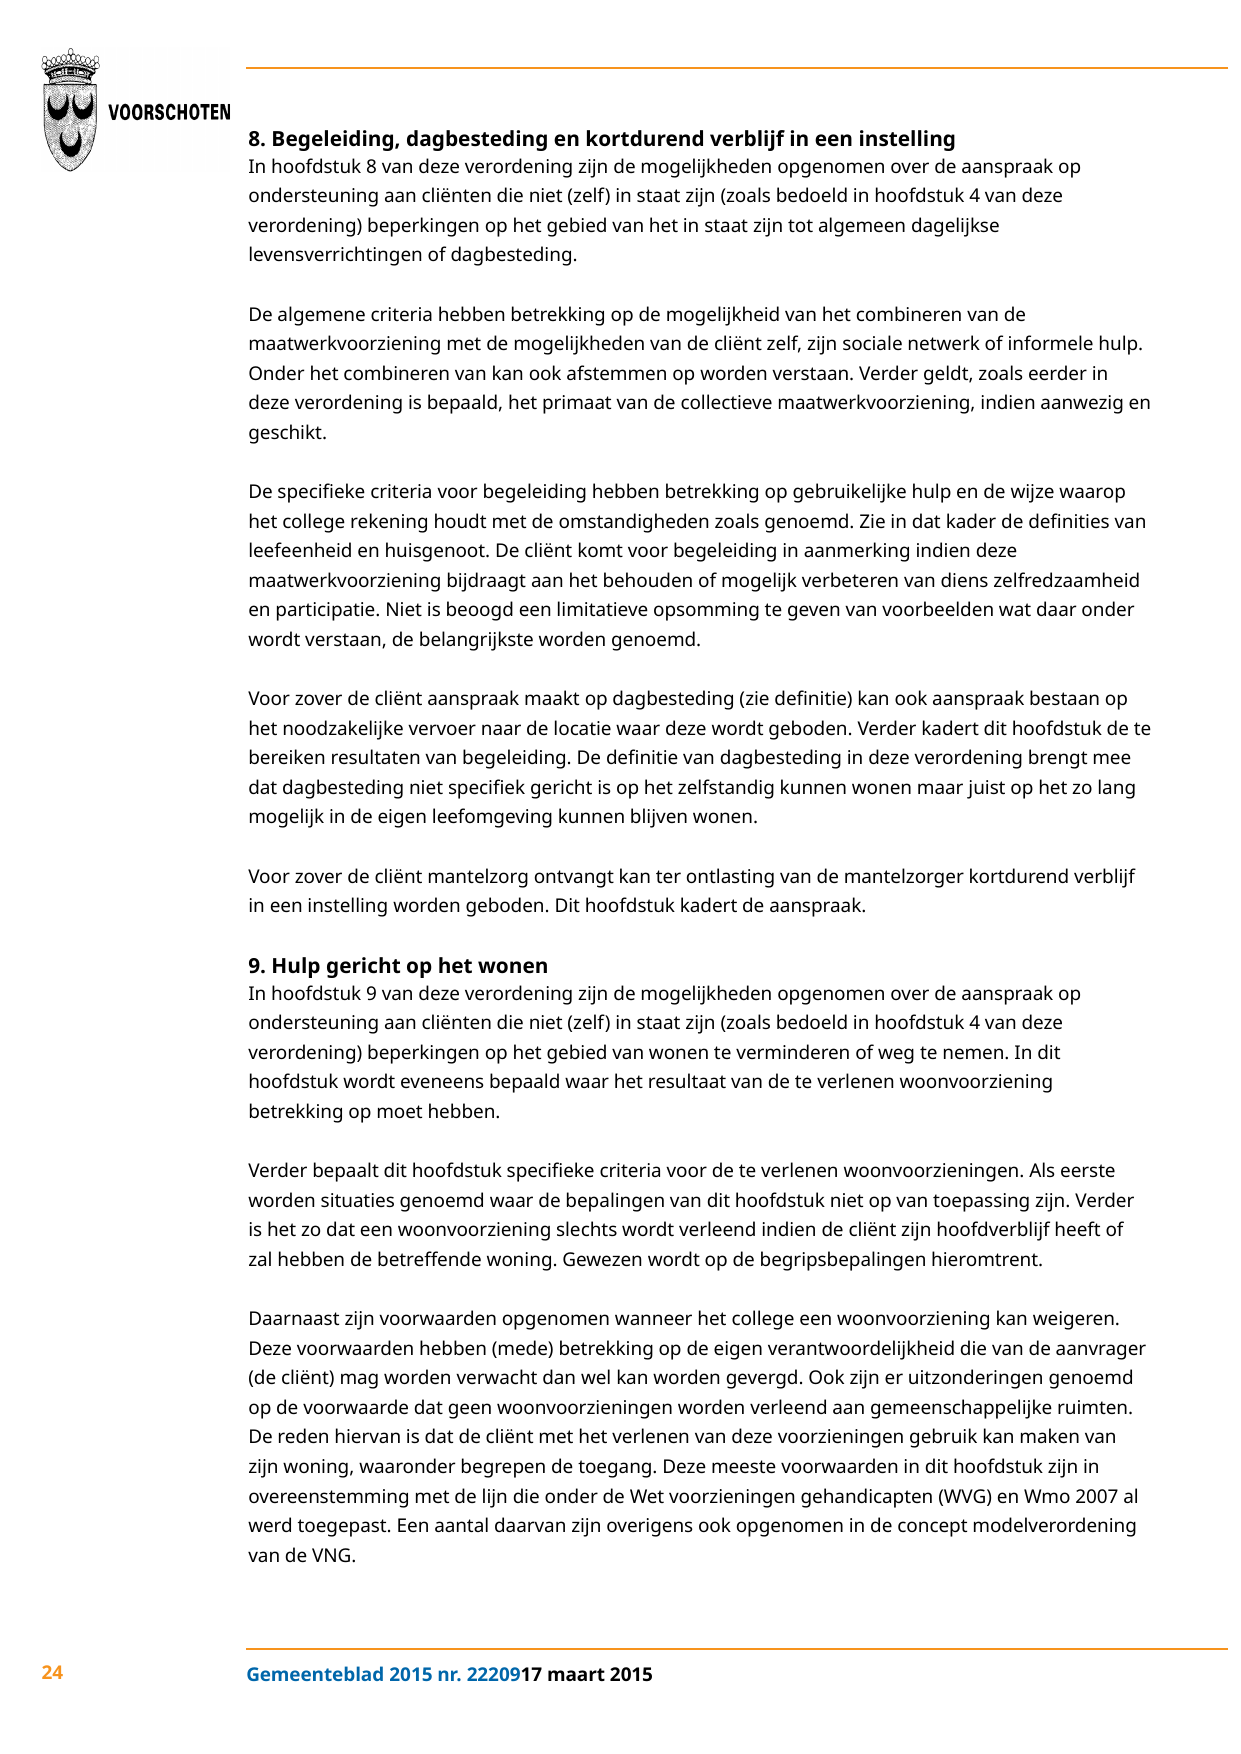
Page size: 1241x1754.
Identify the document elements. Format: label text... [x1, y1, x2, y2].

text De specifieke criteria voor begeleiding hebben betrekking op gebruikelijke hulp en de wijze waarop het college rekening houdt met de omstandigheden zoals genoemd. Zie in dat kader de definities van leefeenheid en huisgenoot. De cliënt komt voor begeleiding in aanmerking indien deze maatwerkvoorziening bijdraagt aan het behouden of mogelijk verbeteren van diens zelfredzaamheid en participatie. Niet is beoogd een limitatieve opsomming te geven van voorbeelden wat daar onder wordt verstaan, de belangrijkste worden genoemd. [248, 478, 1152, 652]
text In hoofdstuk 8 van deze verordening zijn de mogelijkheden opgenomen over de aanspraak op ondersteuning aan cliënten die niet (zelf) in staat zijn (zoals bedoeld in hoofdstuk 4 van deze verordening) beperkingen op het gebied van het in staat zijn tot algemeen dagelijkse levensverrichtingen of dagbesteding. [248, 153, 1152, 267]
text Verder bepaalt dit hoofdstuk specifieke criteria voor de te verlenen woonvoorzieningen. Als eerste worden situaties genoemd waar de bepalingen van dit hoofdstuk niet op van toepassing zijn. Verder is het zo dat een woonvoorziening slechts wordt verleend indien de cliënt zijn hoofdverblijf heeft of zal hebben de betreffende woning. Gewezen wordt op de begripsbepalingen hieromtrent. [248, 1157, 1152, 1272]
text 8. Begeleiding, dagbesteding en kortdurend verblijf in een instelling [248, 124, 1152, 153]
text Voor zover de cliënt mantelzorg ontvangt kan ter ontlasting van de mantelzorger kortdurend verblijf in een instelling worden geboden. Dit hoofdstuk kadert de aanspraak. [248, 863, 1152, 918]
text In hoofdstuk 9 van deze verordening zijn de mogelijkheden opgenomen over de aanspraak op ondersteuning aan cliënten die niet (zelf) in staat zijn (zoals bedoeld in hoofdstuk 4 van deze verordening) beperkingen op het gebied van wonen te verminderen of weg te nemen. In dit hoofdstuk wordt eveneens bepaald waar het resultaat van de te verlenen woonvoorziening betrekking op moet hebben. [248, 980, 1152, 1124]
text 9. Hulp gericht op het wonen [248, 952, 1152, 980]
text Daarnaast zijn voorwaarden opgenomen wanneer het college een woonvoorziening kan weigeren. Deze voorwaarden hebben (mede) betrekking op de eigen verantwoordelijkheid die van de aanvrager (de cliënt) mag worden verwacht dan wel kan worden gevergd. Ook zijn er uitzonderingen genoemd op de voorwaarde dat geen woonvoorzieningen worden verleend aan gemeenschappelijke ruimten. De reden hiervan is dat de cliënt met het verlenen van deze voorzieningen gebruik kan maken van zijn woning, waaronder begrepen de toegang. Deze meeste voorwaarden in dit hoofdstuk zijn in overeenstemming met de lijn die onder de Wet voorzieningen gehandicapten (WVG) en Wmo 2007 al werd toegepast. Een aantal daarvan zijn overigens ook opgenomen in de concept modelverordening van de VNG. [248, 1305, 1152, 1568]
picture [41, 47, 231, 172]
text Voor zover de cliënt aanspraak maakt op dagbesteding (zie definitie) kan ook aanspraak bestaan op het noodzakelijke vervoer naar de locatie waar deze wordt geboden. Verder kadert dit hoofdstuk de te bereiken resultaten van begeleiding. De definitie van dagbesteding in deze verordening brengt mee dat dagbesteding niet specifiek gericht is op het zelfstandig kunnen wonen maar juist op het zo lang mogelijk in de eigen leefomgeving kunnen blijven wonen. [248, 685, 1152, 829]
text De algemene criteria hebben betrekking op de mogelijkheid van het combineren van de maatwerkvoorziening met de mogelijkheden van de cliënt zelf, zijn sociale netwerk of informele hulp. Onder het combineren van kan ook afstemmen op worden verstaan. Verder geldt, zoals eerder in deze verordening is bepaald, het primaat van de collectieve maatwerkvoorziening, indien aanwezig en geschikt. [248, 301, 1152, 445]
